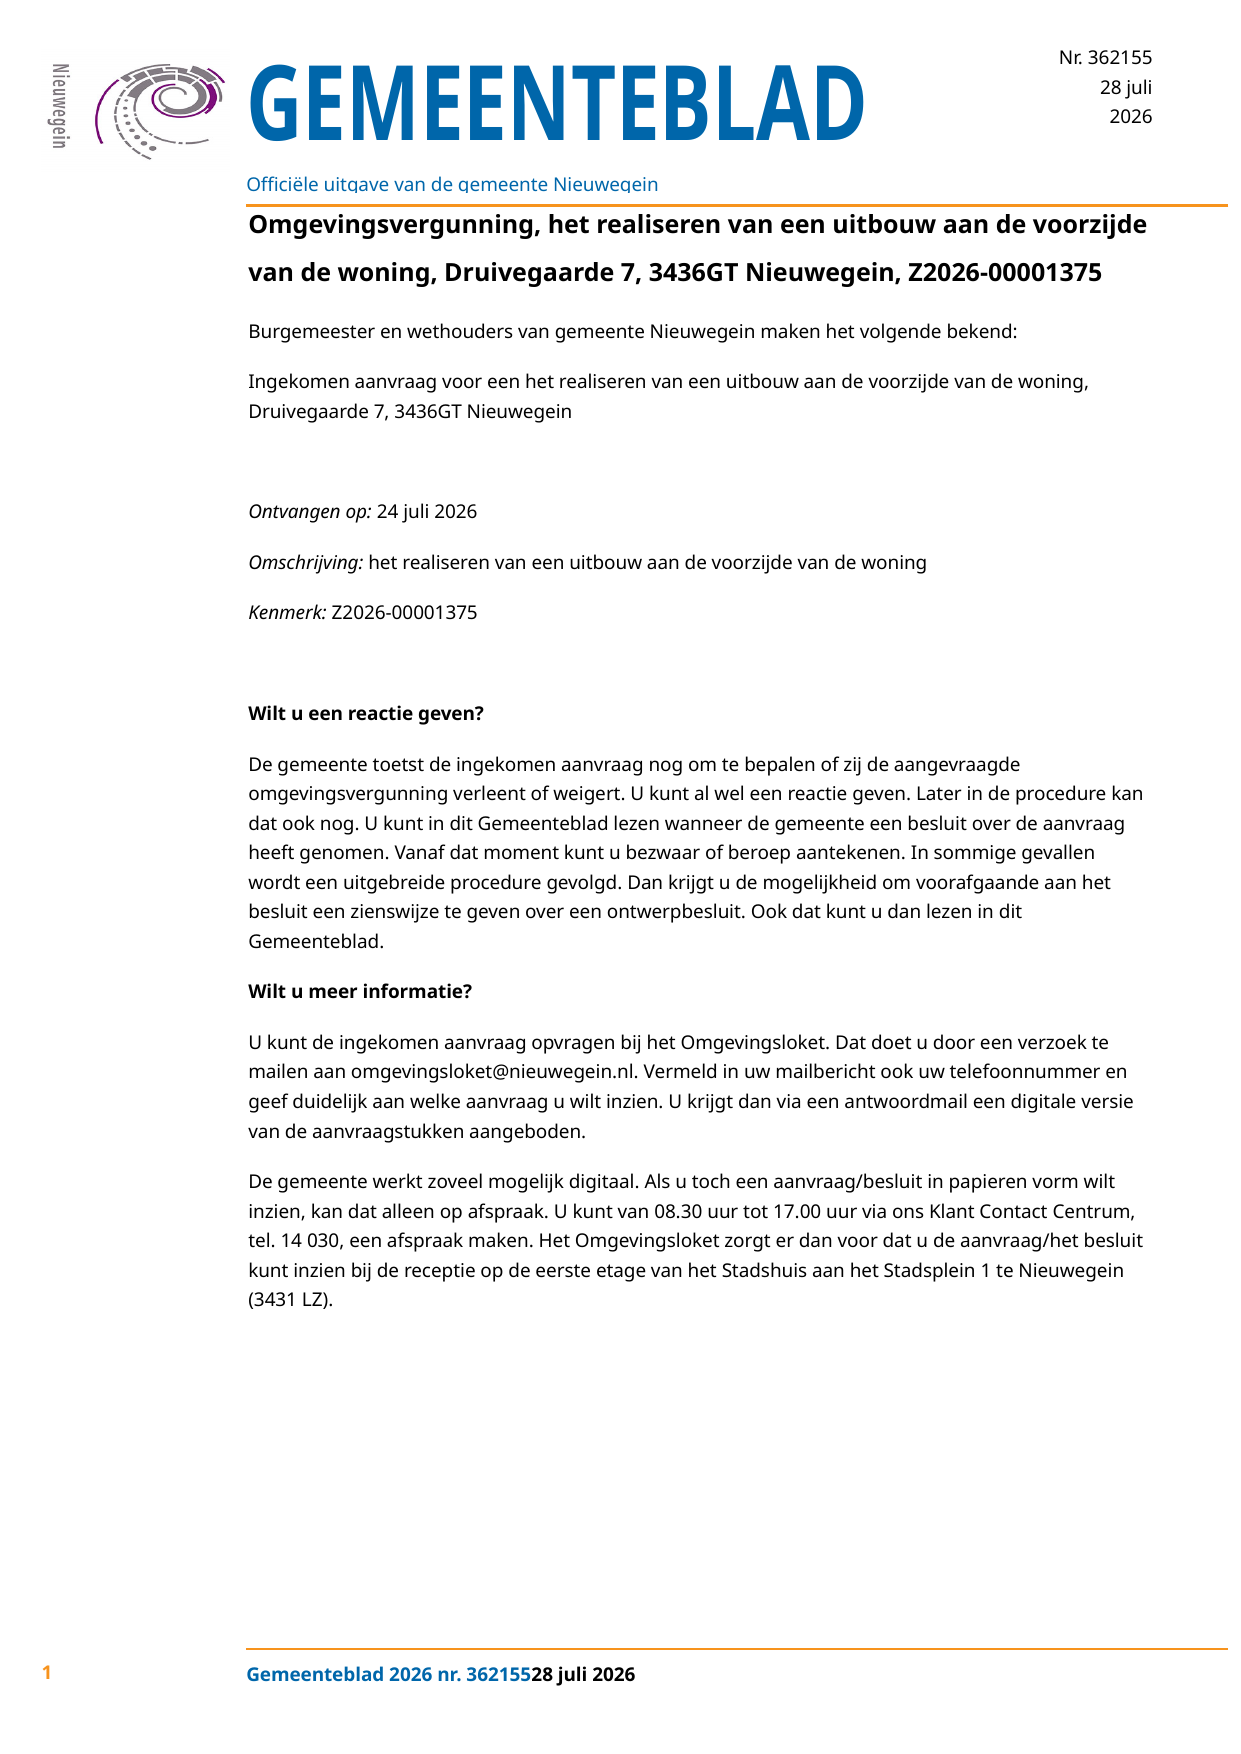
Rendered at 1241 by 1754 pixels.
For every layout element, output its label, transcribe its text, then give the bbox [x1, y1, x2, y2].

text Kenmerk: Z2026-00001375 [248, 599, 1152, 625]
text Ontvangen op: 24 juli 2026 [248, 499, 1152, 524]
text De gemeente toetst de ingekomen aanvraag nog om te bepalen of zij de aangevraagde omgevingsvergunning verleent of weigert. U kunt al wel een reactie geven. Later in de procedure kan dat ook nog. U kunt in dit Gemeenteblad lezen wanneer de gemeente een besluit over de aanvraag heeft genomen. Vanaf dat moment kunt u bezwaar of beroep aantekenen. In sommige gevallen wordt een uitgebreide procedure gevolgd. Dan krijgt u de mogelijkheid om voorafgaande aan het besluit een zienswijze te geven over een ontwerpbesluit. Ook dat kunt u dan lezen in dit Gemeenteblad. [248, 751, 1152, 954]
text De gemeente werkt zoveel mogelijk digitaal. Als u toch een aanvraag/besluit in papieren vorm wilt inzien, kan dat alleen op afspraak. U kunt van 08.30 uur tot 17.00 uur via ons Klant Contact Centrum, tel. 14 030, een afspraak maken. Het Omgevingsloket zorgt er dan voor dat u de aanvraag/het besluit kunt inzien bij de receptie op de eerste etage van het Stadshuis aan het Stadsplein 1 te Nieuwegein (3431 LZ). [248, 1168, 1152, 1312]
text Wilt u meer informatie? [248, 979, 1152, 1004]
text U kunt de ingekomen aanvraag opvragen bij het Omgevingsloket. Dat doet u door een verzoek te mailen aan omgevingsloket@nieuwegein.nl. Vermeld in uw mailbericht ook uw telefoonnummer en geef duidelijk aan welke aanvraag u wilt inzien. U krijgt dan via een antwoordmail een digitale versie van de aanvraagstukken aangeboden. [248, 1029, 1152, 1144]
text Omgevingsvergunning, het realiseren van een uitbouw aan de voorzijde van de woning, Druivegaarde 7, 3436GT Nieuwegein, Z2026-00001375 [248, 207, 1152, 288]
text Wilt u een reactie geven? [248, 700, 1152, 726]
text Ingekomen aanvraag voor een het realiseren van een uitbouw aan de voorzijde van de woning, Druivegaarde 7, 3436GT Nieuwegein [248, 368, 1152, 424]
picture [41, 47, 231, 172]
text Omschrijving: het realiseren van een uitbouw aan de voorzijde van de woning [248, 549, 1152, 575]
text Burgemeester en wethouders van gemeente Nieuwegein maken het volgende bekend: [248, 318, 1152, 344]
